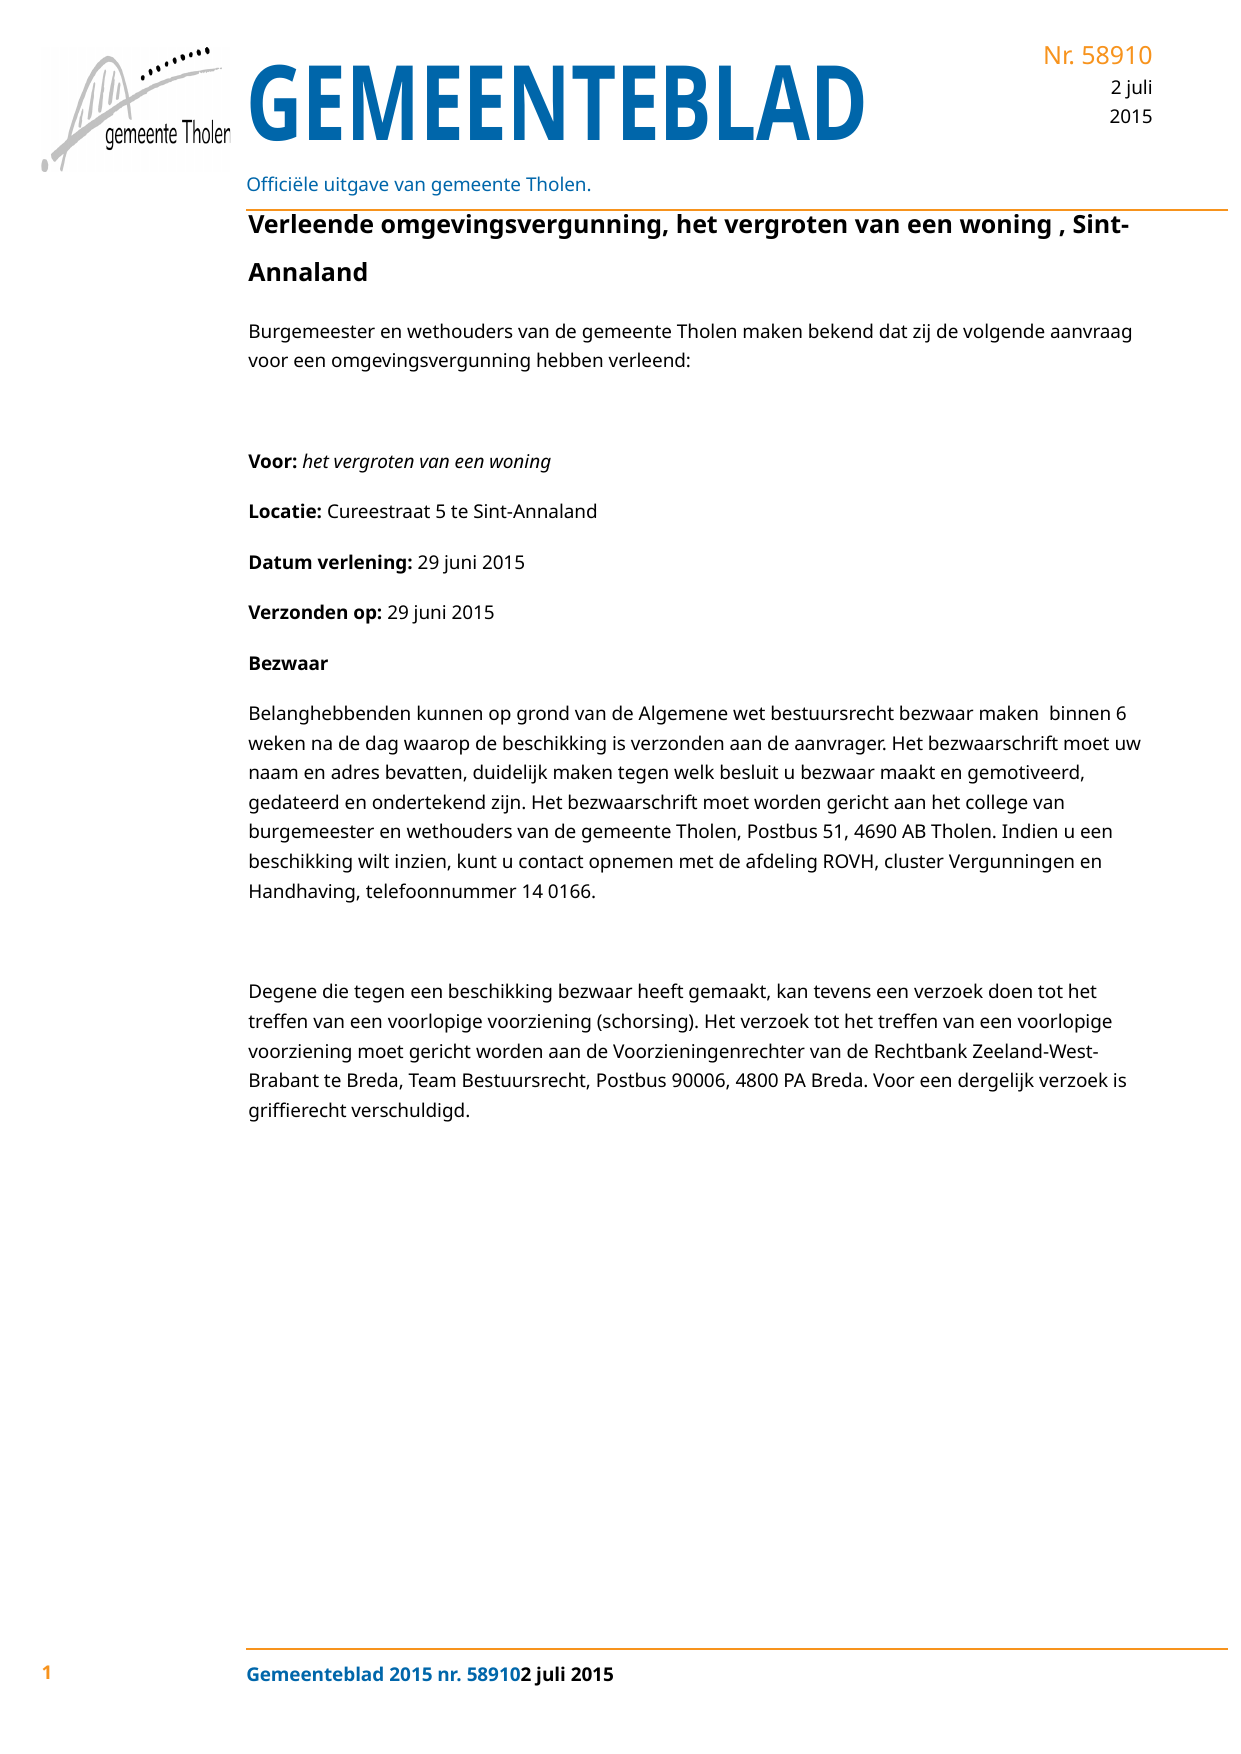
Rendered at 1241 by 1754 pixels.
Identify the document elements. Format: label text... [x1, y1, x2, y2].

text Verleende omgevingsvergunning, het vergroten van een woning , Sint-Annaland [248, 211, 1152, 288]
text Belanghebbenden kunnen op grond van de Algemene wet bestuursrecht bezwaar maken binnen 6 weken na de dag waarop de beschikking is verzonden aan de aanvrager. Het bezwaarschrift moet uw naam en adres bevatten, duidelijk maken tegen welk besluit u bezwaar maakt en gemotiveerd, gedateerd en ondertekend zijn. Het bezwaarschrift moet worden gericht aan het college van burgemeester en wethouders van de gemeente Tholen, Postbus 51, 4690 AB Tholen. Indien u een beschikking wilt inzien, kunt u contact opnemen met de afdeling ROVH, cluster Vergunningen en Handhaving, telefoonnummer 14 0166. [248, 700, 1152, 904]
picture [41, 47, 231, 172]
text Datum verlening: 29 juni 2015 [248, 549, 1152, 575]
text Degene die tegen een beschikking bezwaar heeft gemaakt, kan tevens een verzoek doen tot het treffen van een voorlopige voorziening (schorsing). Het verzoek tot het treffen van een voorlopige voorziening moet gericht worden aan de Voorzieningenrechter van de Rechtbank Zeeland-West-Brabant te Breda, Team Bestuursrecht, Postbus 90006, 4800 PA Breda. Voor een dergelijk verzoek is griffierecht verschuldigd. [248, 979, 1152, 1123]
text Locatie: Cureestraat 5 te Sint-Annaland [248, 499, 1152, 524]
text Bezwaar [248, 650, 1152, 676]
text Voor: het vergroten van een woning [248, 448, 1152, 474]
text Burgemeester en wethouders van de gemeente Tholen maken bekend dat zij de volgende aanvraag voor een omgevingsvergunning hebben verleend: [248, 318, 1152, 373]
text Verzonden op: 29 juni 2015 [248, 599, 1152, 625]
